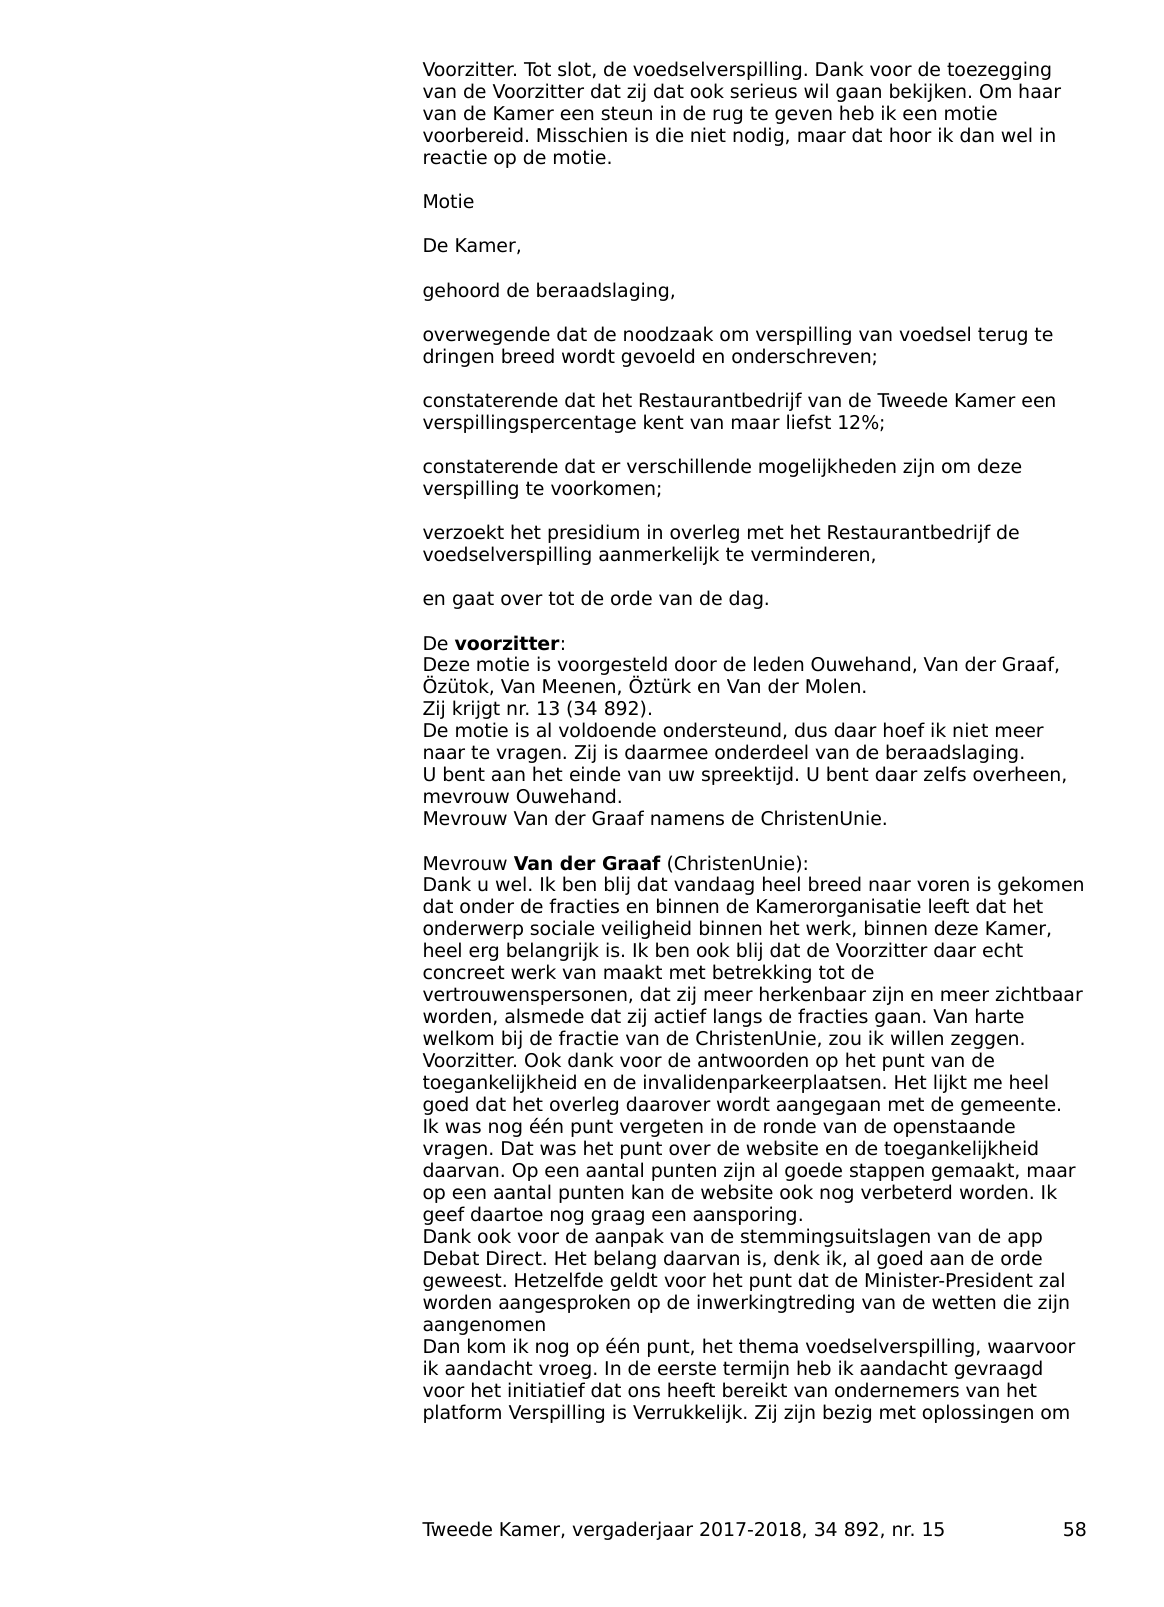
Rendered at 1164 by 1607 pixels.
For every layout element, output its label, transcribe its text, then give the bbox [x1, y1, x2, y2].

text Motie [422, 191, 1087, 213]
text Voorzitter. Tot slot, de voedselverspilling. Dank voor de toezegging van de Voorzitter dat zij dat ook serieus wil gaan bekijken. Om haar van de Kamer een steun in de rug te geven heb ik een motie voorbereid. Misschien is die niet nodig, maar dat hoor ik dan wel in reactie op de motie. [422, 59, 1087, 169]
text overwegende dat de noodzaak om verspilling van voedsel terug te dringen breed wordt gevoeld en onderschreven; [422, 324, 1087, 368]
text U bent aan het einde van uw spreektijd. U bent daar zelfs overheen, mevrouw Ouwehand. [422, 764, 1087, 808]
text constaterende dat het Restaurantbedrijf van de Tweede Kamer een verspillingspercentage kent van maar liefst 12%; [422, 390, 1087, 434]
text Zij krijgt nr. 13 (34 892). [422, 698, 1087, 720]
text verzoekt het presidium in overleg met het Restaurantbedrijf de voedselverspilling aanmerkelijk te verminderen, [422, 522, 1087, 566]
text Dank ook voor de aanpak van de stemmingsuitslagen van de app Debat Direct. Het belang daarvan is, denk ik, al goed aan de orde geweest. Hetzelfde geldt voor het punt dat de Minister-President zal worden aangesproken op de inwerkingtreding van de wetten die zijn aangenomen [422, 1226, 1087, 1336]
text Deze motie is voorgesteld door de leden Ouwehand, Van der Graaf, Özütok, Van Meenen, Öztürk en Van der Molen. [422, 654, 1087, 698]
text De Kamer, [422, 235, 1087, 257]
text Mevrouw Van der Graaf namens de ChristenUnie. [422, 808, 1087, 830]
text Ik was nog één punt vergeten in de ronde van de openstaande vragen. Dat was het punt over de website en de toegankelijkheid daarvan. Op een aantal punten zijn al goede stappen gemaakt, maar op een aantal punten kan de website ook nog verbeterd worden. Ik geef daartoe nog graag een aansporing. [422, 1116, 1087, 1226]
text constaterende dat er verschillende mogelijkheden zijn om deze verspilling te voorkomen; [422, 456, 1087, 500]
text Mevrouw Van der Graaf (ChristenUnie): [422, 852, 1087, 874]
text Voorzitter. Ook dank voor de antwoorden op het punt van de toegankelijkheid en de invalidenparkeerplaatsen. Het lijkt me heel goed dat het overleg daarover wordt aangegaan met de gemeente. [422, 1050, 1087, 1116]
text en gaat over tot de orde van de dag. [422, 588, 1087, 610]
text gehoord de beraadslaging, [422, 279, 1087, 301]
text Dan kom ik nog op één punt, het thema voedselverspilling, waarvoor ik aandacht vroeg. In de eerste termijn heb ik aandacht gevraagd voor het initiatief dat ons heeft bereikt van ondernemers van het platform Verspilling is Verrukkelijk. Zij zijn bezig met oplossingen om [422, 1336, 1087, 1424]
text De motie is al voldoende ondersteund, dus daar hoef ik niet meer naar te vragen. Zij is daarmee onderdeel van de beraadslaging. [422, 720, 1087, 764]
text De voorzitter: [422, 632, 1087, 654]
text Dank u wel. Ik ben blij dat vandaag heel breed naar voren is gekomen dat onder de fracties en binnen de Kamerorganisatie leeft dat het onderwerp sociale veiligheid binnen het werk, binnen deze Kamer, heel erg belangrijk is. Ik ben ook blij dat de Voorzitter daar echt concreet werk van maakt met betrekking tot de vertrouwenspersonen, dat zij meer herkenbaar zijn en meer zichtbaar worden, alsmede dat zij actief langs de fracties gaan. Van harte welkom bij de fractie van de ChristenUnie, zou ik willen zeggen. [422, 874, 1087, 1050]
